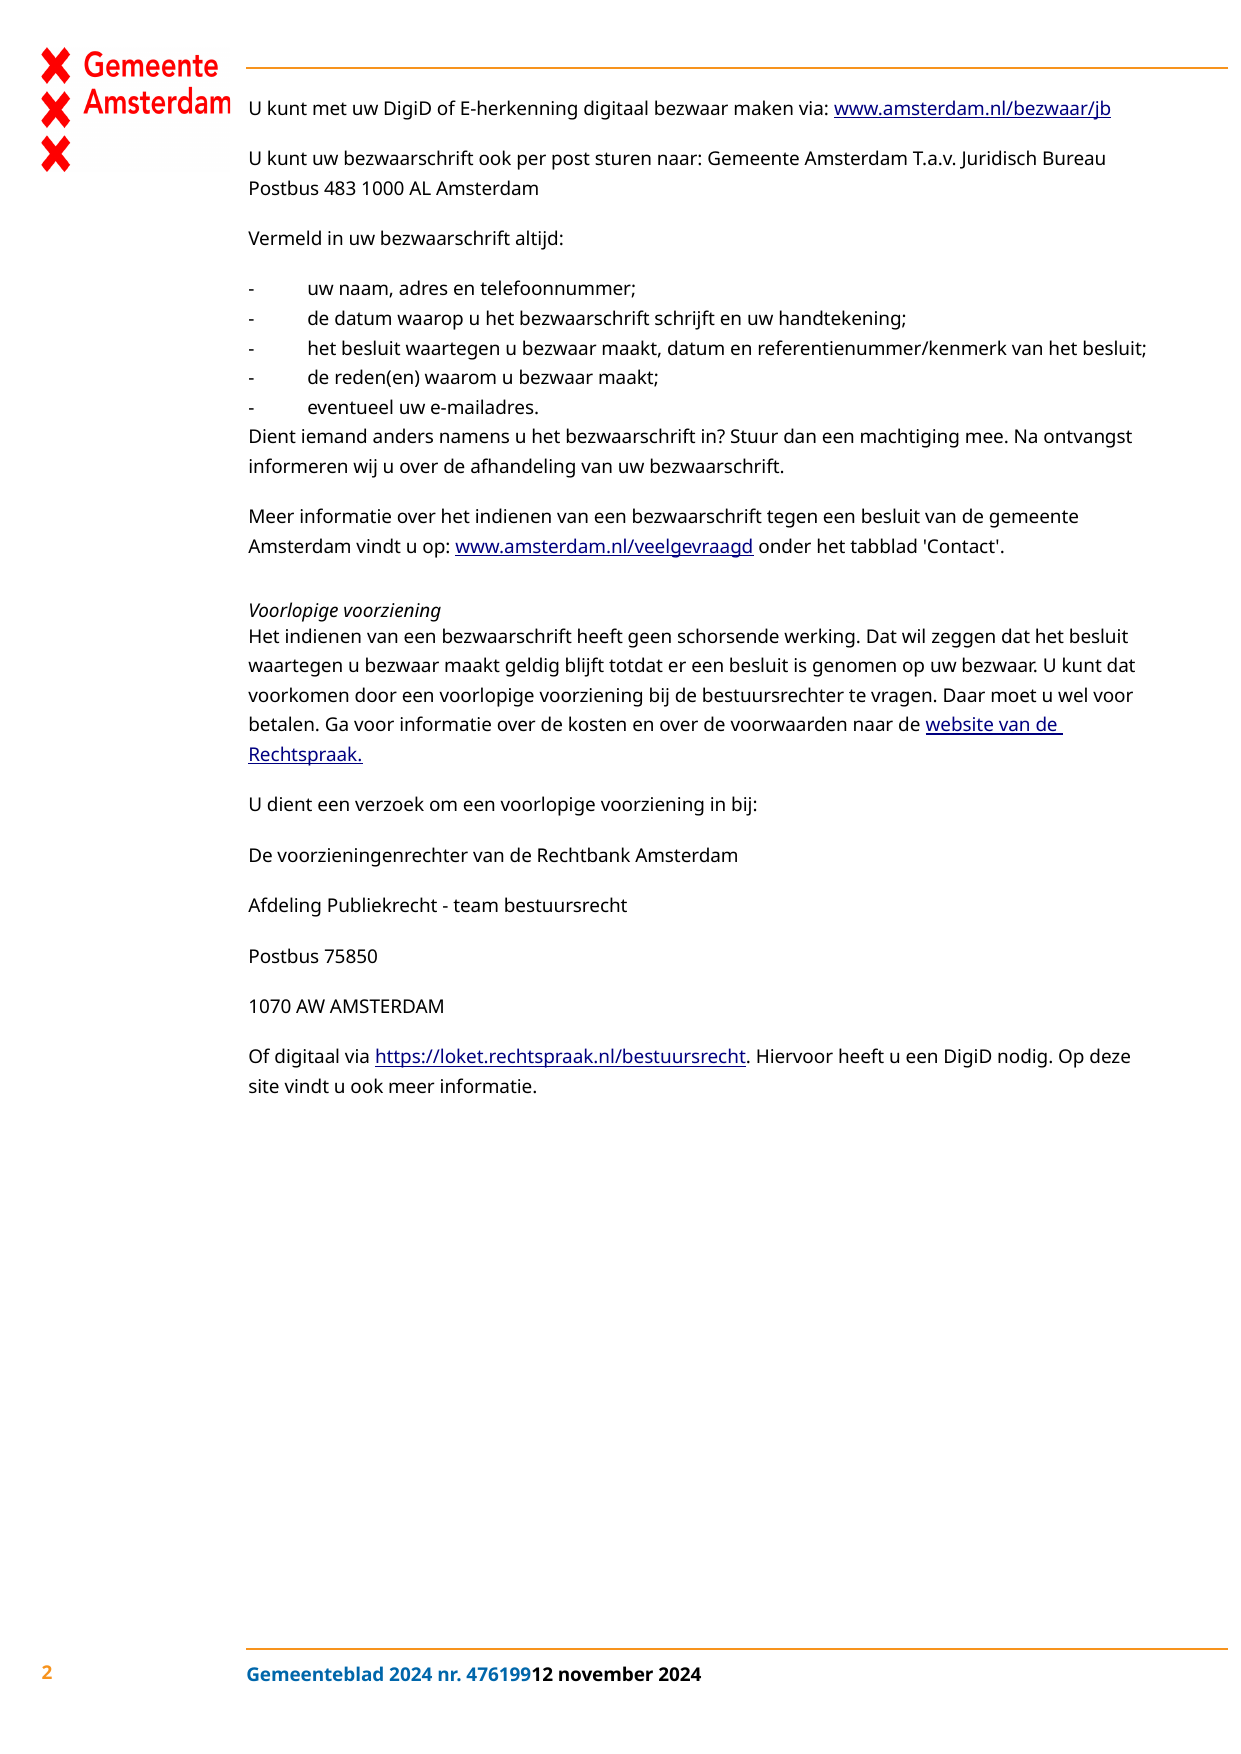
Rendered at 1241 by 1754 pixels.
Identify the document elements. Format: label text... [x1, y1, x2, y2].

text U kunt uw bezwaarschrift ook per post sturen naar: Gemeente Amsterdam T.a.v. Juridisch Bureau Postbus 483 1000 AL Amsterdam [248, 145, 1152, 201]
text 1070 AW AMSTERDAM [248, 993, 1152, 1019]
list het besluit waartegen u bezwaar maakt, datum en referentienummer/kenmerk van het besluit; [248, 335, 1152, 361]
text Dient iemand anders namens u het bezwaarschrift in? Stuur dan een machtiging mee. Na ontvangst informeren wij u over de afhandeling van uw bezwaarschrift. [248, 423, 1152, 479]
picture [41, 47, 231, 172]
text Afdeling Publiekrecht - team bestuursrecht [248, 892, 1152, 918]
list uw naam, adres en telefoonnummer; [248, 276, 1152, 301]
text U dient een verzoek om een voorlopige voorziening in bij: [248, 792, 1152, 817]
text Voorlopige voorziening [248, 597, 1152, 623]
list eventueel uw e-mailadres. [248, 394, 1152, 420]
text De voorzieningenrechter van de Rechtbank Amsterdam [248, 842, 1152, 868]
text Of digitaal via https://loket.rechtspraak.nl/bestuursrecht. Hiervoor heeft u een DigiD nodig. Op deze site vindt u ook meer informatie. [248, 1044, 1152, 1099]
list de datum waarop u het bezwaarschrift schrijft en uw handtekening; [248, 305, 1152, 331]
text U kunt met uw DigiD of E-herkenning digitaal bezwaar maken via: www.amsterdam.nl/bezwaar/jb [248, 95, 1152, 121]
text Meer informatie over het indienen van een bezwaarschrift tegen een besluit van de gemeente Amsterdam vindt u op: www.amsterdam.nl/veelgevraagd onder het tabblad 'Contact'. [248, 503, 1152, 559]
text Vermeld in uw bezwaarschrift altijd: [248, 225, 1152, 251]
text Postbus 75850 [248, 943, 1152, 968]
list de reden(en) waarom u bezwaar maakt; [248, 364, 1152, 390]
text Het indienen van een bezwaarschrift heeft geen schorsende werking. Dat wil zeggen dat het besluit waartegen u bezwaar maakt geldig blijft totdat er een besluit is genomen op uw bezwaar. U kunt dat voorkomen door een voorlopige voorziening bij de bestuursrechter te vragen. Daar moet u wel voor betalen. Ga voor informatie over de kosten en over de voorwaarden naar de website van de Rechtspraak. [248, 623, 1152, 767]
